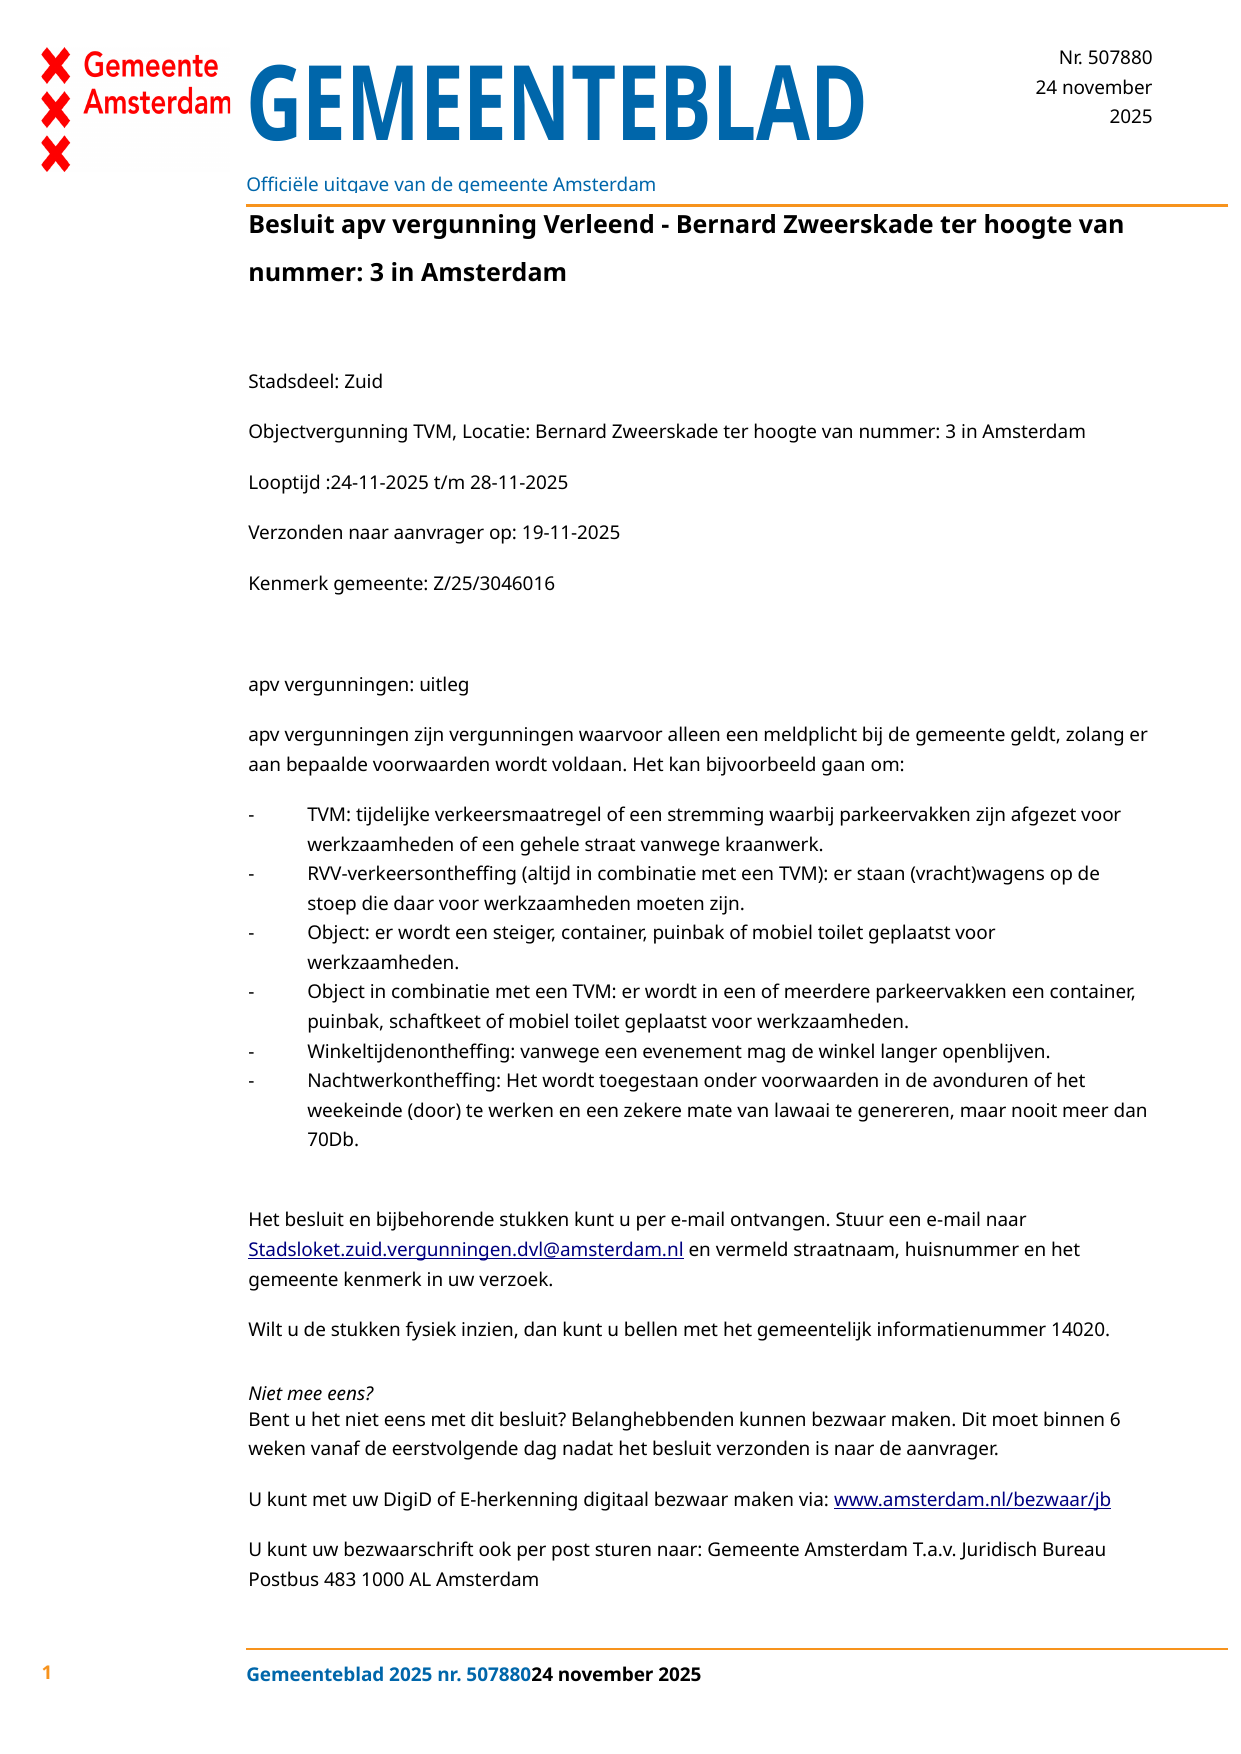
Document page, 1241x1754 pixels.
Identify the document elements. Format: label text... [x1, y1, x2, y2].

text Looptijd :24-11-2025 t/m 28-11-2025 [248, 469, 1152, 495]
list TVM: tijdelijke verkeersmaatregel of een stremming waarbij parkeervakken zijn afgezet voor werkzaamheden of een gehele straat vanwege kraanwerk. [248, 801, 1152, 857]
list Object: er wordt een steiger, container, puinbak of mobiel toilet geplaatst voor werkzaamheden. [248, 919, 1152, 975]
list Nachtwerkontheffing: Het wordt toegestaan onder voorwaarden in de avonduren of het weekeinde (door) te werken en een zekere mate van lawaai te genereren, maar nooit meer dan 70Db. [248, 1067, 1152, 1152]
text U kunt met uw DigiD of E-herkenning digitaal bezwaar maken via: www.amsterdam.nl/bezwaar/jb [248, 1486, 1152, 1512]
list RVV-verkeersontheffing (altijd in combinatie met een TVM): er staan (vracht)wagens op de stoep die daar voor werkzaamheden moeten zijn. [248, 860, 1152, 916]
text Besluit apv vergunning Verleend - Bernard Zweerskade ter hoogte van nummer: 3 in Amsterdam [248, 207, 1152, 288]
text Niet mee eens? [248, 1380, 1152, 1406]
text apv vergunningen zijn vergunningen waarvoor alleen een meldplicht bij de gemeente geldt, zolang er aan bepaalde voorwaarden wordt voldaan. Het kan bijvoorbeeld gaan om: [248, 721, 1152, 777]
text Kenmerk gemeente: Z/25/3046016 [248, 570, 1152, 596]
text Stadsdeel: Zuid [248, 368, 1152, 394]
text Bent u het niet eens met dit besluit? Belanghebbenden kunnen bezwaar maken. Dit moet binnen 6 weken vanaf de eerstvolgende dag nadat het besluit verzonden is naar de aanvrager. [248, 1406, 1152, 1461]
list Object in combinatie met een TVM: er wordt in een of meerdere parkeervakken een container, puinbak, schaftkeet of mobiel toilet geplaatst voor werkzaamheden. [248, 979, 1152, 1034]
text Het besluit en bijbehorende stukken kunt u per e-mail ontvangen. Stuur een e-mail naar Stadsloket.zuid.vergunningen.dvl@amsterdam.nl en vermeld straatnaam, huisnummer en het gemeente kenmerk in uw verzoek. [248, 1207, 1152, 1292]
text U kunt uw bezwaarschrift ook per post sturen naar: Gemeente Amsterdam T.a.v. Juridisch Bureau Postbus 483 1000 AL Amsterdam [248, 1536, 1152, 1592]
text Objectvergunning TVM, Locatie: Bernard Zweerskade ter hoogte van nummer: 3 in Amsterdam [248, 419, 1152, 444]
text Verzonden naar aanvrager op: 19-11-2025 [248, 519, 1152, 545]
picture [41, 47, 231, 172]
text apv vergunningen: uitleg [248, 671, 1152, 697]
list Winkeltijdenontheffing: vanwege een evenement mag de winkel langer openblijven. [248, 1038, 1152, 1064]
text Wilt u de stukken fysiek inzien, dan kunt u bellen met het gemeentelijk informatienummer 14020. [248, 1316, 1152, 1342]
